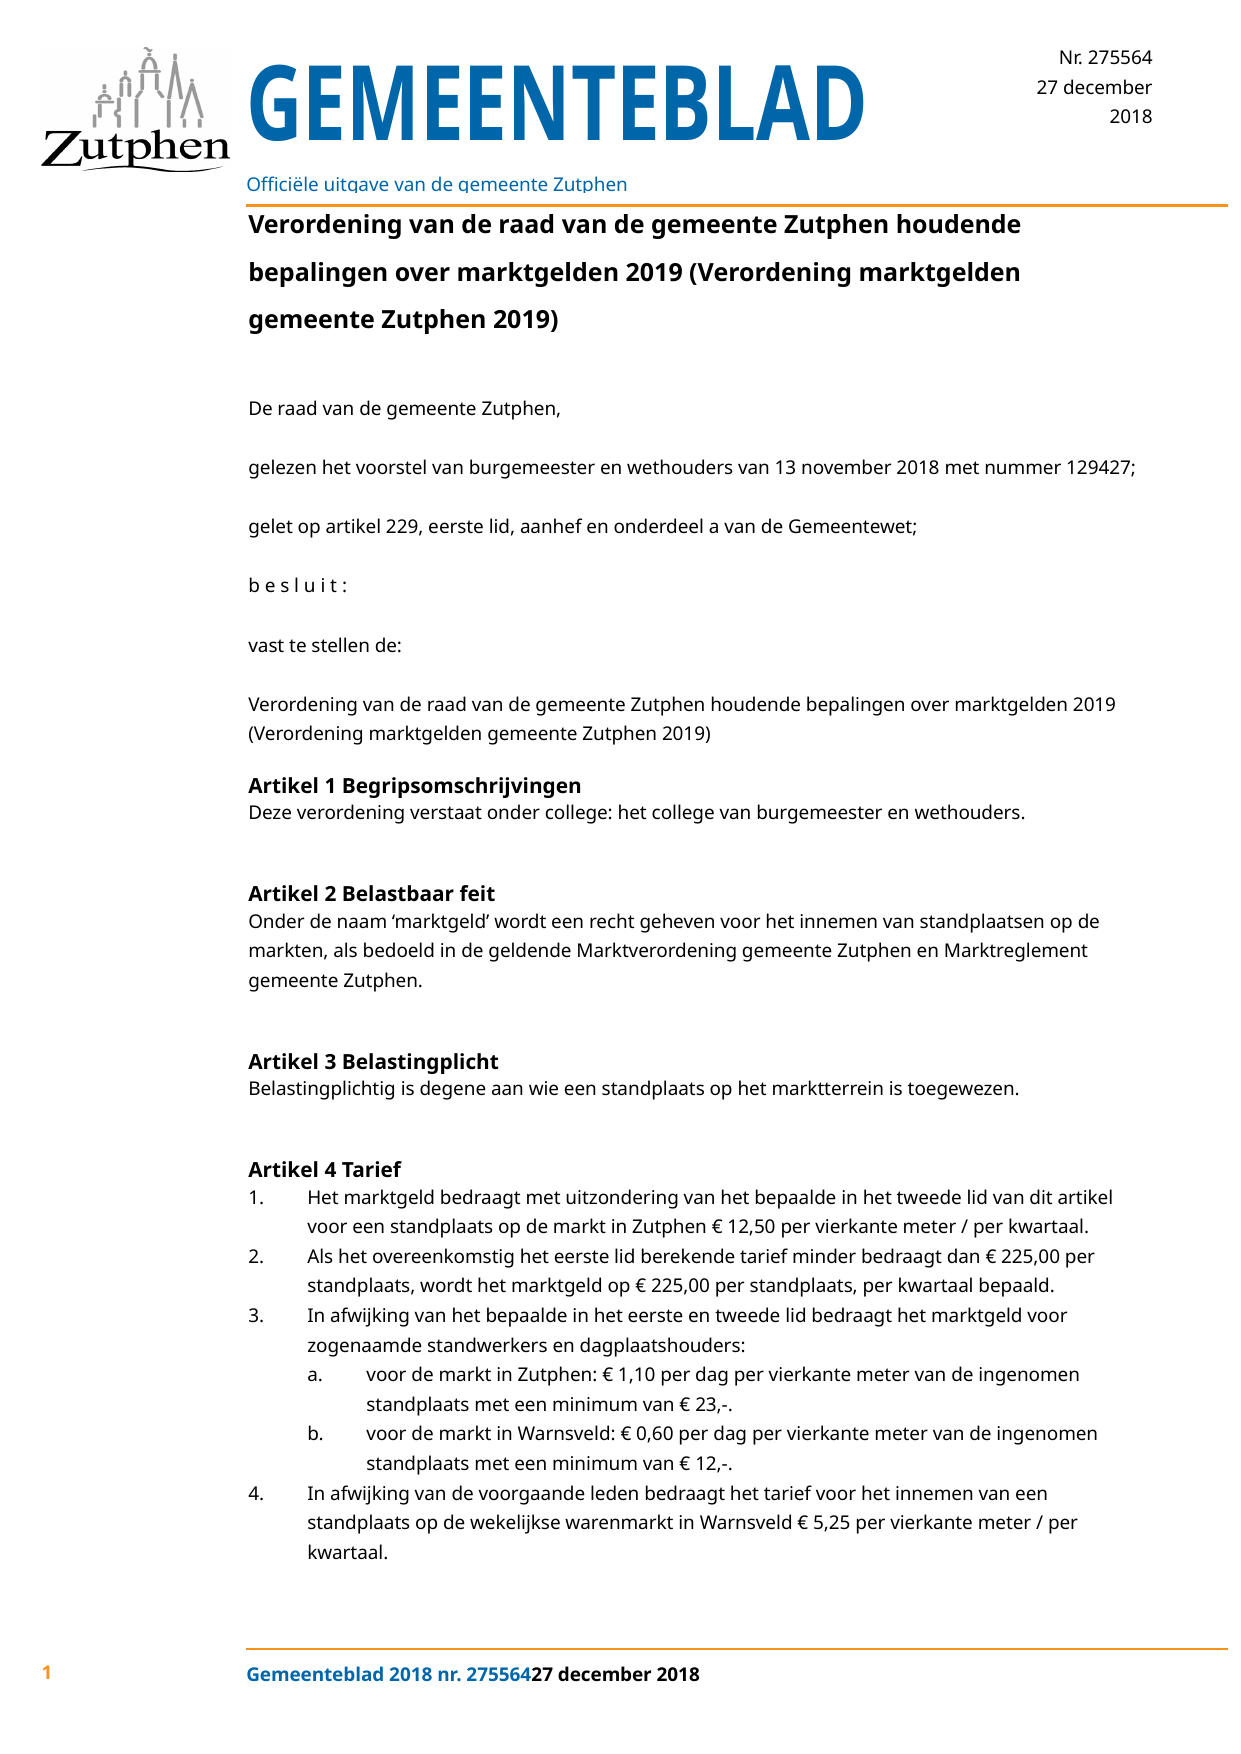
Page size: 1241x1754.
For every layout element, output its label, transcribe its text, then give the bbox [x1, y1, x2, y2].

list In afwijking van het bepaalde in het eerste en tweede lid bedraagt het marktgeld voor zogenaamde standwerkers en dagplaatshouders: [248, 1302, 1152, 1357]
picture [41, 47, 231, 172]
text Artikel 4 Tarief [248, 1155, 1152, 1184]
list Het marktgeld bedraagt met uitzondering van het bepaalde in het tweede lid van dit artikel voor een standplaats op de markt in Zutphen € 12,50 per vierkante meter / per kwartaal. [248, 1184, 1152, 1239]
text b e s l u i t : [248, 573, 1152, 598]
text Deze verordening verstaat onder college: het college van burgemeester en wethouders. [248, 799, 1152, 825]
list voor de markt in Zutphen: € 1,10 per dag per vierkante meter van de ingenomen standplaats met een minimum van € 23,-. [307, 1361, 1152, 1417]
list voor de markt in Warnsveld: € 0,60 per dag per vierkante meter van de ingenomen standplaats met een minimum van € 12,-. [307, 1421, 1152, 1476]
text Artikel 1 Begripsomschrijvingen [248, 771, 1152, 799]
text Artikel 2 Belastbaar feit [248, 879, 1152, 908]
text Verordening van de raad van de gemeente Zutphen houdende bepalingen over marktgelden 2019 (Verordening marktgelden gemeente Zutphen 2019) [248, 207, 1152, 336]
list Als het overeenkomstig het eerste lid berekende tarief minder bedraagt dan € 225,00 per standplaats, wordt het marktgeld op € 225,00 per standplaats, per kwartaal bepaald. [248, 1243, 1152, 1298]
text gelet op artikel 229, eerste lid, aanhef en onderdeel a van de Gemeentewet; [248, 513, 1152, 539]
text Verordening van de raad van de gemeente Zutphen houdende bepalingen over marktgelden 2019 (Verordening marktgelden gemeente Zutphen 2019) [248, 691, 1152, 746]
text Belastingplichtig is degene aan wie een standplaats op het marktterrein is toegewezen. [248, 1075, 1152, 1101]
text Onder de naam ‘marktgeld’ wordt een recht geheven voor het innemen van standplaatsen op de markten, als bedoeld in de geldende Marktverordening gemeente Zutphen en Marktreglement gemeente Zutphen. [248, 908, 1152, 993]
text vast te stellen de: [248, 632, 1152, 657]
text gelezen het voorstel van burgemeester en wethouders van 13 november 2018 met nummer 129427; [248, 454, 1152, 480]
text Artikel 3 Belastingplicht [248, 1047, 1152, 1075]
text De raad van de gemeente Zutphen, [248, 395, 1152, 421]
list In afwijking van de voorgaande leden bedraagt het tarief voor het innemen van een standplaats op de wekelijkse warenmarkt in Warnsveld € 5,25 per vierkante meter / per kwartaal. [248, 1480, 1152, 1564]
